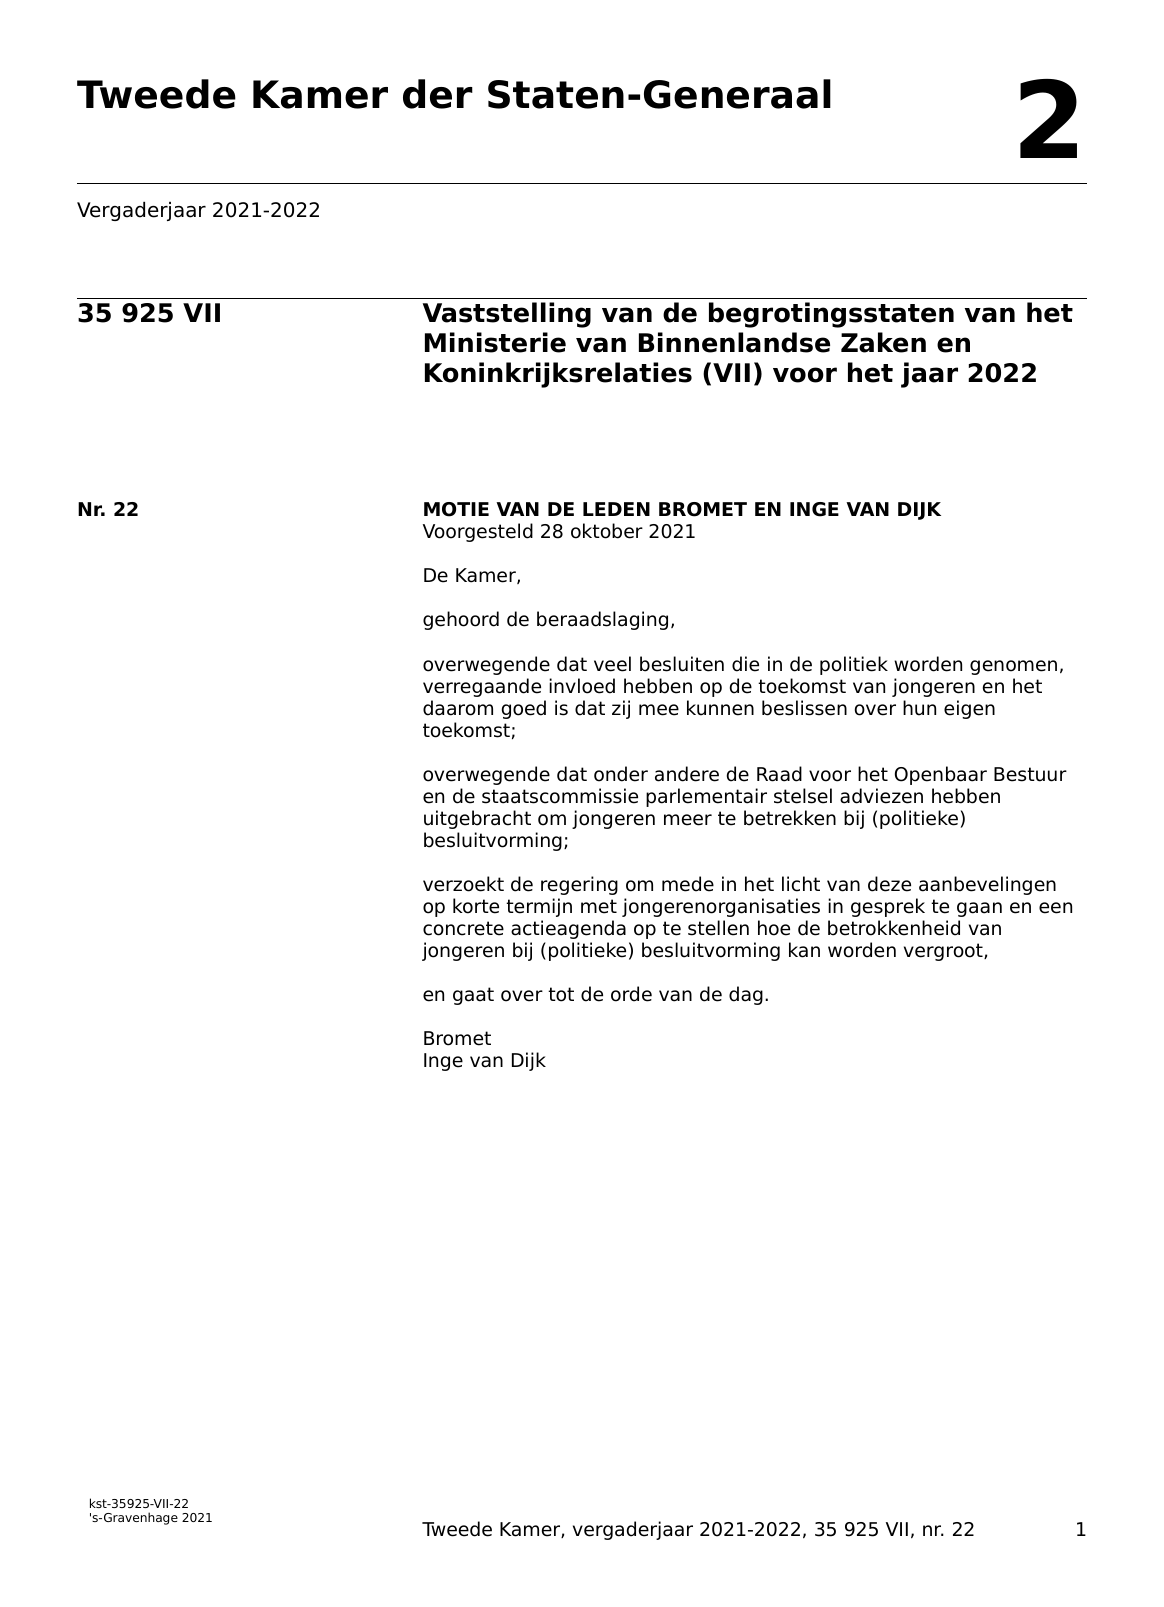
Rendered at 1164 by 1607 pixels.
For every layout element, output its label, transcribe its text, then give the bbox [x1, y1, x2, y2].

subtitle Nr. 22 MOTIE VAN DE LEDEN BROMET EN INGE VAN DIJK [77, 499, 1087, 521]
table_header Tweede Kamer der Staten-Generaal [77, 59, 886, 183]
table_cell Vergaderjaar 2021-2022 [77, 184, 1087, 298]
text en gaat over tot de orde van de dag. [422, 984, 1087, 1006]
text verzoekt de regering om mede in het licht van deze aanbevelingen op korte termijn met jongerenorganisaties in gesprek te gaan en een concrete actieagenda op te stellen hoe de betrokkenheid van jongeren bij (politieke) besluitvorming kan worden vergroot, [422, 874, 1087, 962]
text De Kamer, [422, 565, 1087, 587]
text Inge van Dijk [422, 1050, 1087, 1072]
text Bromet [422, 1028, 1087, 1050]
subtitle 35 925 VII Vaststelling van de begrotingsstaten van het Ministerie van Binnenlandse Zaken en Koninkrijksrelaties (VII) voor het jaar 2022 [77, 299, 1087, 388]
text overwegende dat veel besluiten die in de politiek worden genomen, verregaande invloed hebben op de toekomst van jongeren en het daarom goed is dat zij mee kunnen beslissen over hun eigen toekomst; [422, 653, 1087, 741]
text Voorgesteld 28 oktober 2021 [422, 521, 1087, 543]
text overwegende dat onder andere de Raad voor het Openbaar Bestuur en de staatscommissie parlementair stelsel adviezen hebben uitgebracht om jongeren meer te betrekken bij (politieke) besluitvorming; [422, 764, 1087, 852]
text gehoord de beraadslaging, [422, 609, 1087, 631]
text kst-35925-VII-22 [88, 1497, 323, 1511]
text 's-Gravenhage 2021 [88, 1511, 323, 1525]
table_header 2 [886, 59, 1087, 183]
